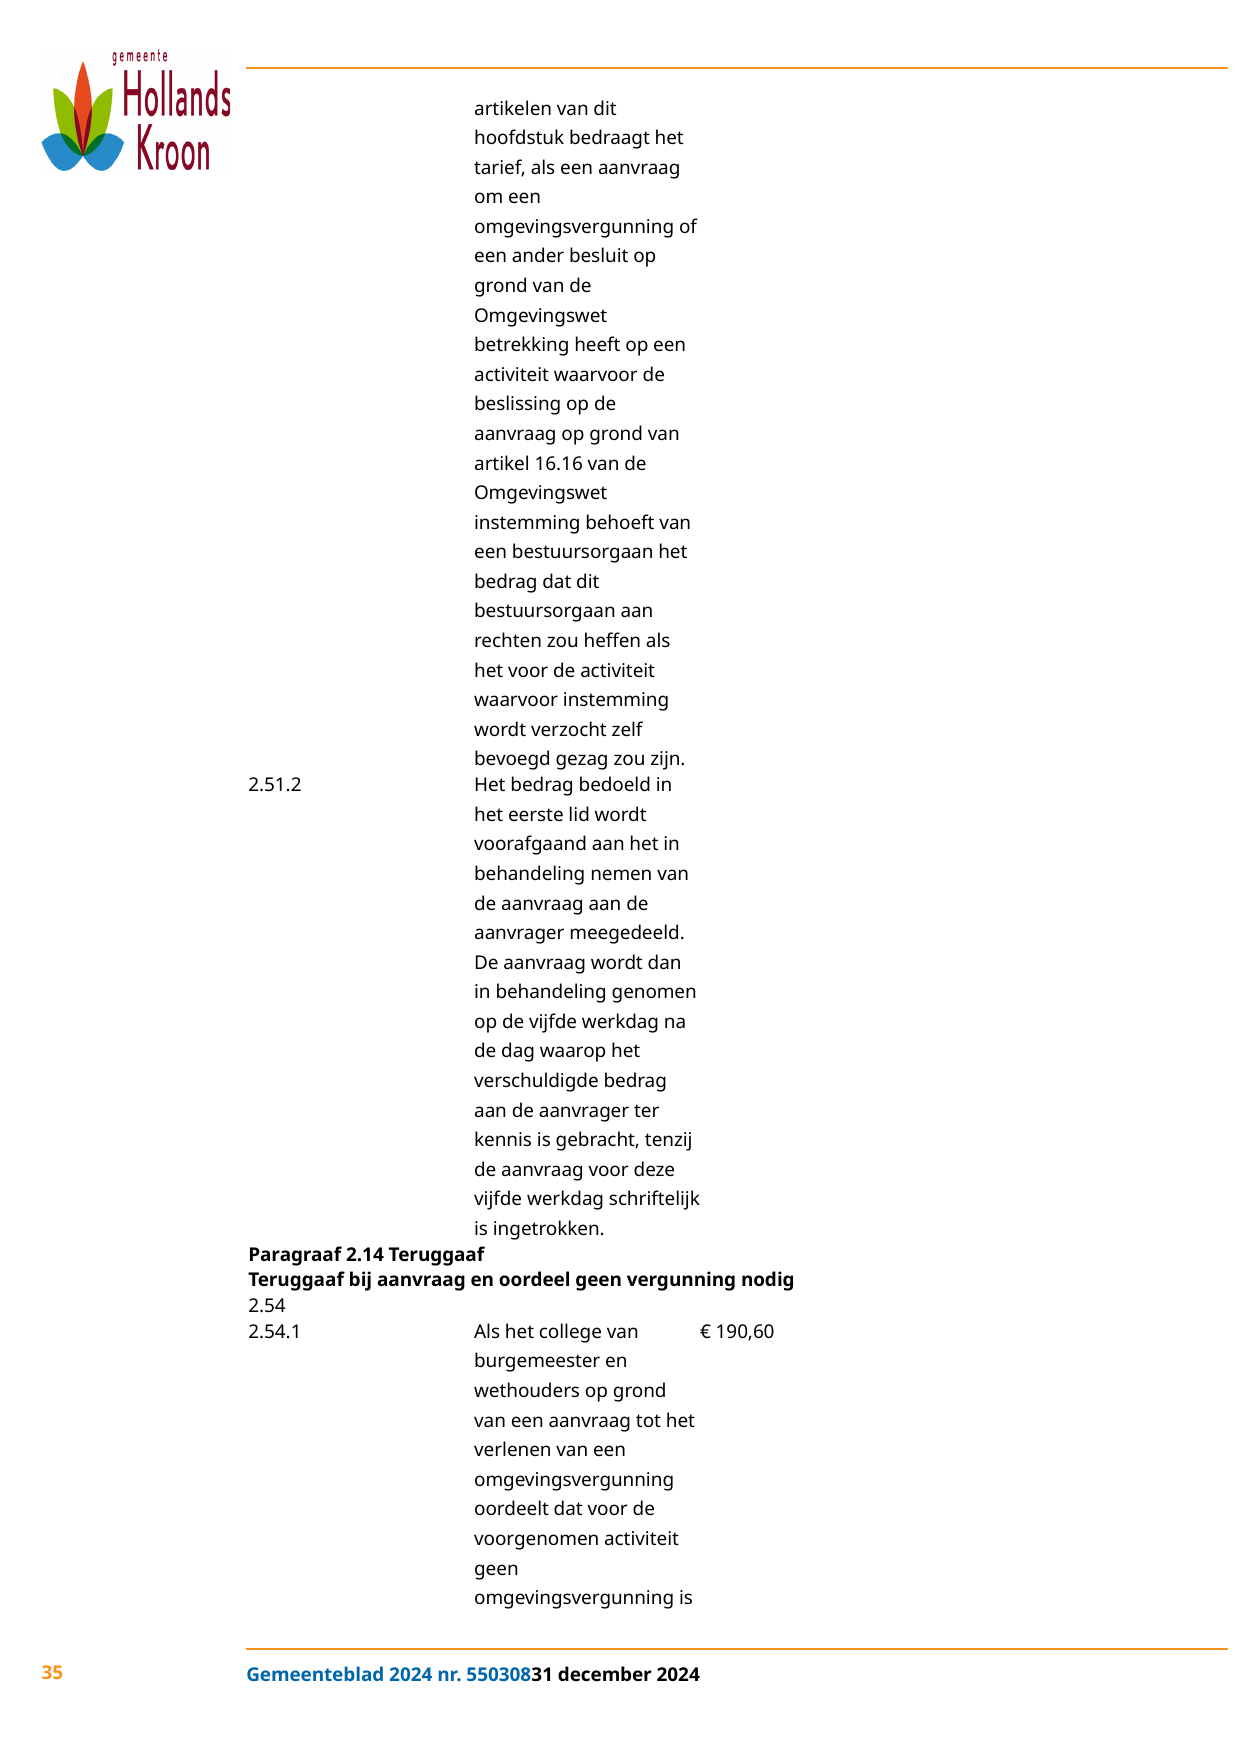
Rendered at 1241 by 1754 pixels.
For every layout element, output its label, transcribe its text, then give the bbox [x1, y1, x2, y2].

table_cell [700, 95, 926, 771]
table_cell [926, 1267, 1152, 1292]
table_cell [474, 1292, 700, 1318]
table_cell [926, 771, 1152, 1241]
table_cell € 190,60 [700, 1318, 926, 1610]
table_cell Als het college van burgemeester en wethouders op grond van een aanvraag tot het verlenen van een omgevingsvergunning oordeelt dat voor de voorgenomen activiteit geen omgevingsvergunning is [474, 1318, 700, 1610]
table_cell [248, 95, 474, 771]
table_cell Teruggaaf bij aanvraag en oordeel geen vergunning nodig [248, 1267, 926, 1292]
table_cell [700, 1292, 926, 1318]
table_cell Het bedrag bedoeld in het eerste lid wordt voorafgaand aan het in behandeling nemen van de aanvraag aan de aanvrager meegedeeld. De aanvraag wordt dan in behandeling genomen op de vijfde werkdag na de dag waarop het verschuldigde bedrag aan de aanvrager ter kennis is gebracht, tenzij de aanvraag voor deze vijfde werkdag schriftelijk is ingetrokken. [474, 771, 700, 1241]
picture [41, 47, 231, 172]
table_cell artikelen van dit hoofdstuk bedraagt het tarief, als een aanvraag om een omgevingsvergunning of een ander besluit op grond van de Omgevingswet betrekking heeft op een activiteit waarvoor de beslissing op de aanvraag op grond van artikel 16.16 van de Omgevingswet instemming behoeft van een bestuursorgaan het bedrag dat dit bestuursorgaan aan rechten zou heffen als het voor de activiteit waarvoor instemming wordt verzocht zelf bevoegd gezag zou zijn. [474, 95, 700, 771]
table_cell [926, 1292, 1152, 1318]
table_cell 2.54.1 [248, 1318, 474, 1610]
table_cell [700, 771, 926, 1241]
table_cell 2.51.2 [248, 771, 474, 1241]
table_cell [926, 95, 1152, 771]
table_cell Paragraaf 2.14 Teruggaaf [248, 1241, 1152, 1267]
table_cell 2.54 [248, 1292, 474, 1318]
table_cell [926, 1318, 1152, 1610]
